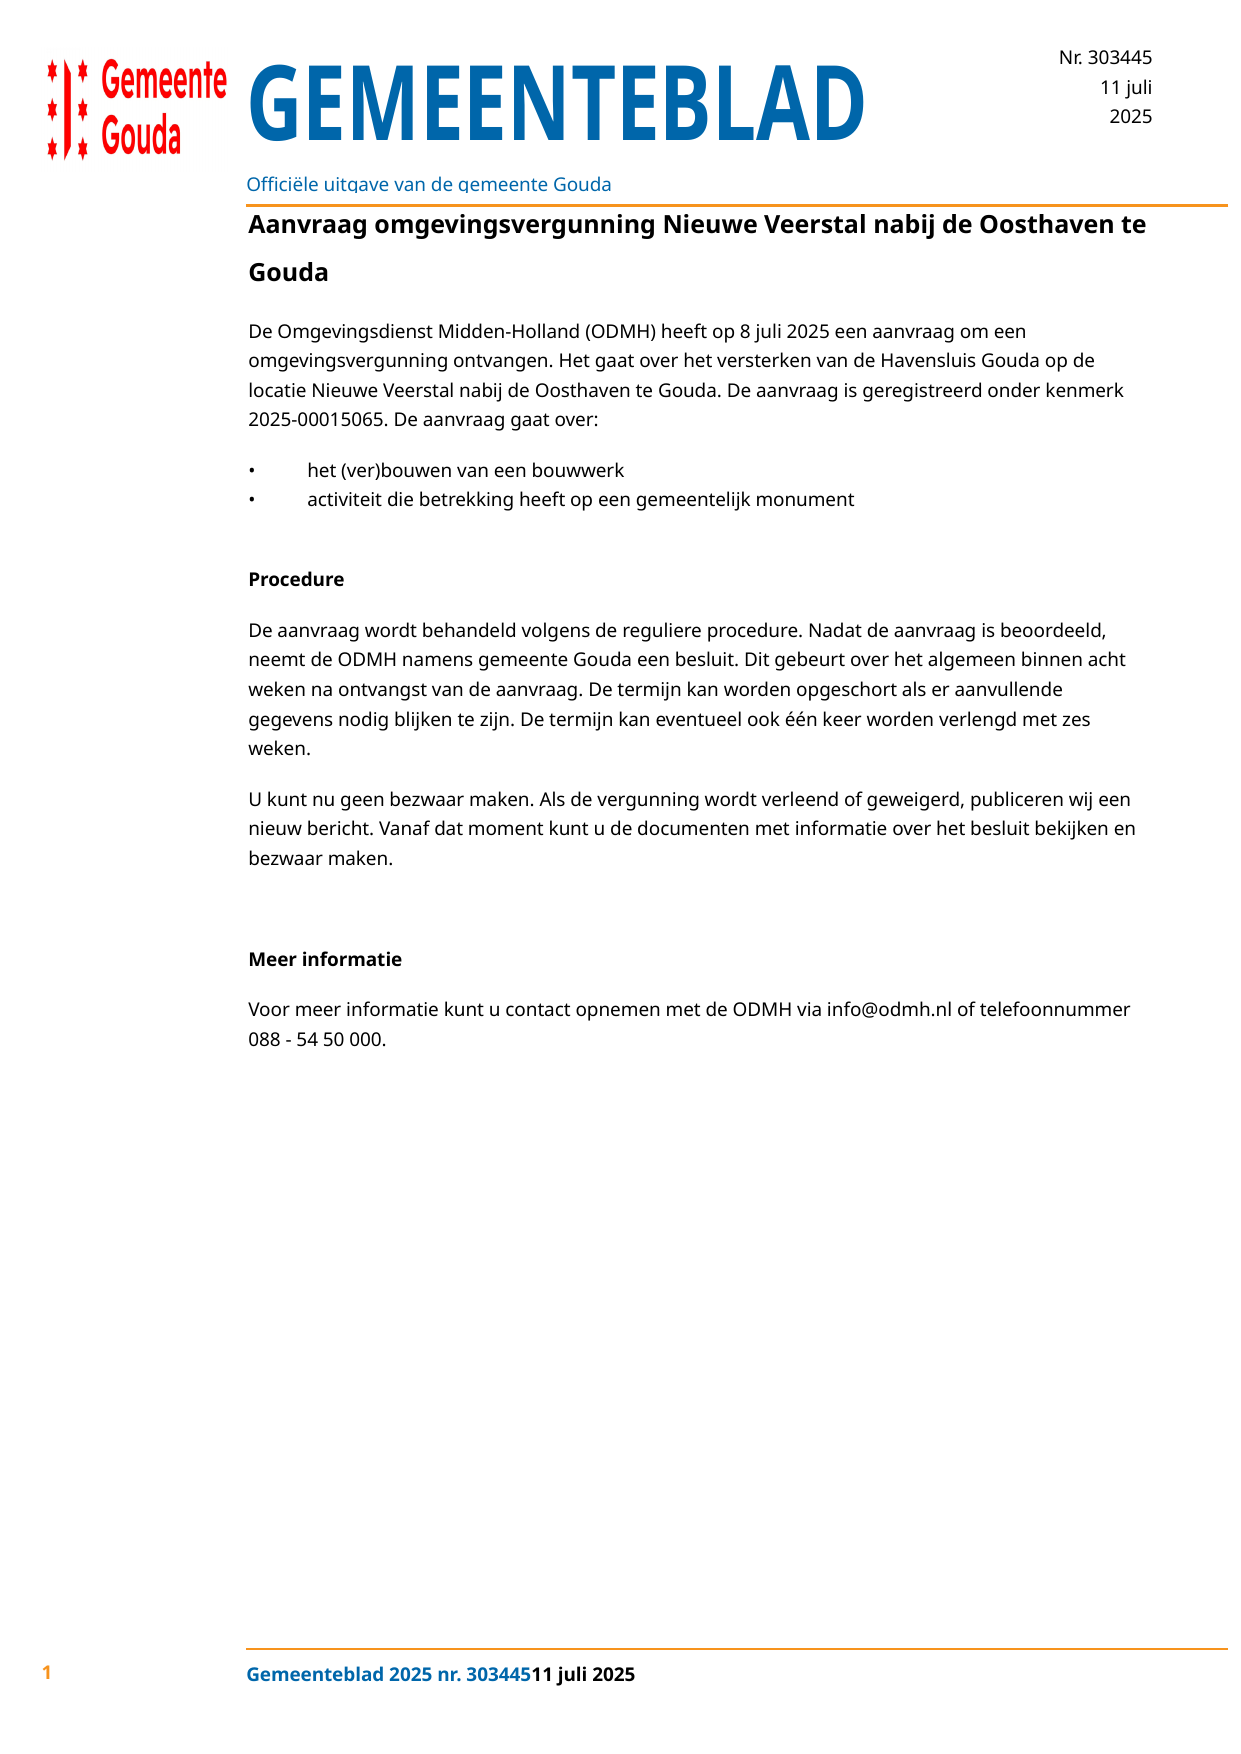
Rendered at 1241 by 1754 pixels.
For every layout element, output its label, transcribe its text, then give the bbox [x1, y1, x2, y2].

text Procedure [248, 567, 1152, 592]
text De aanvraag wordt behandeld volgens de reguliere procedure. Nadat de aanvraag is beoordeeld, neemt de ODMH namens gemeente Gouda een besluit. Dit gebeurt over het algemeen binnen acht weken na ontvangst van de aanvraag. De termijn kan worden opgeschort als er aanvullende gegevens nodig blijken te zijn. De termijn kan eventueel ook één keer worden verlengd met zes weken. [248, 617, 1152, 761]
text De Omgevingsdienst Midden-Holland (ODMH) heeft op 8 juli 2025 een aanvraag om een omgevingsvergunning ontvangen. Het gaat over het versterken van de Havensluis Gouda op de locatie Nieuwe Veerstal nabij de Oosthaven te Gouda. De aanvraag is geregistreerd onder kenmerk 2025-00015065. De aanvraag gaat over: [248, 318, 1152, 432]
list activiteit die betrekking heeft op een gemeentelijk monument [248, 487, 1152, 512]
text Aanvraag omgevingsvergunning Nieuwe Veerstal nabij de Oosthaven te Gouda [248, 207, 1152, 288]
text U kunt nu geen bezwaar maken. Als de vergunning wordt verleend of geweigerd, publiceren wij een nieuw bericht. Vanaf dat moment kunt u de documenten met informatie over het besluit bekijken en bezwaar maken. [248, 786, 1152, 871]
text Meer informatie [248, 946, 1152, 972]
list het (ver)bouwen van een bouwwerk [248, 457, 1152, 483]
picture [41, 47, 231, 172]
text Voor meer informatie kunt u contact opnemen met de ODMH via info@odmh.nl of telefoonnummer 088 - 54 50 000. [248, 996, 1152, 1052]
